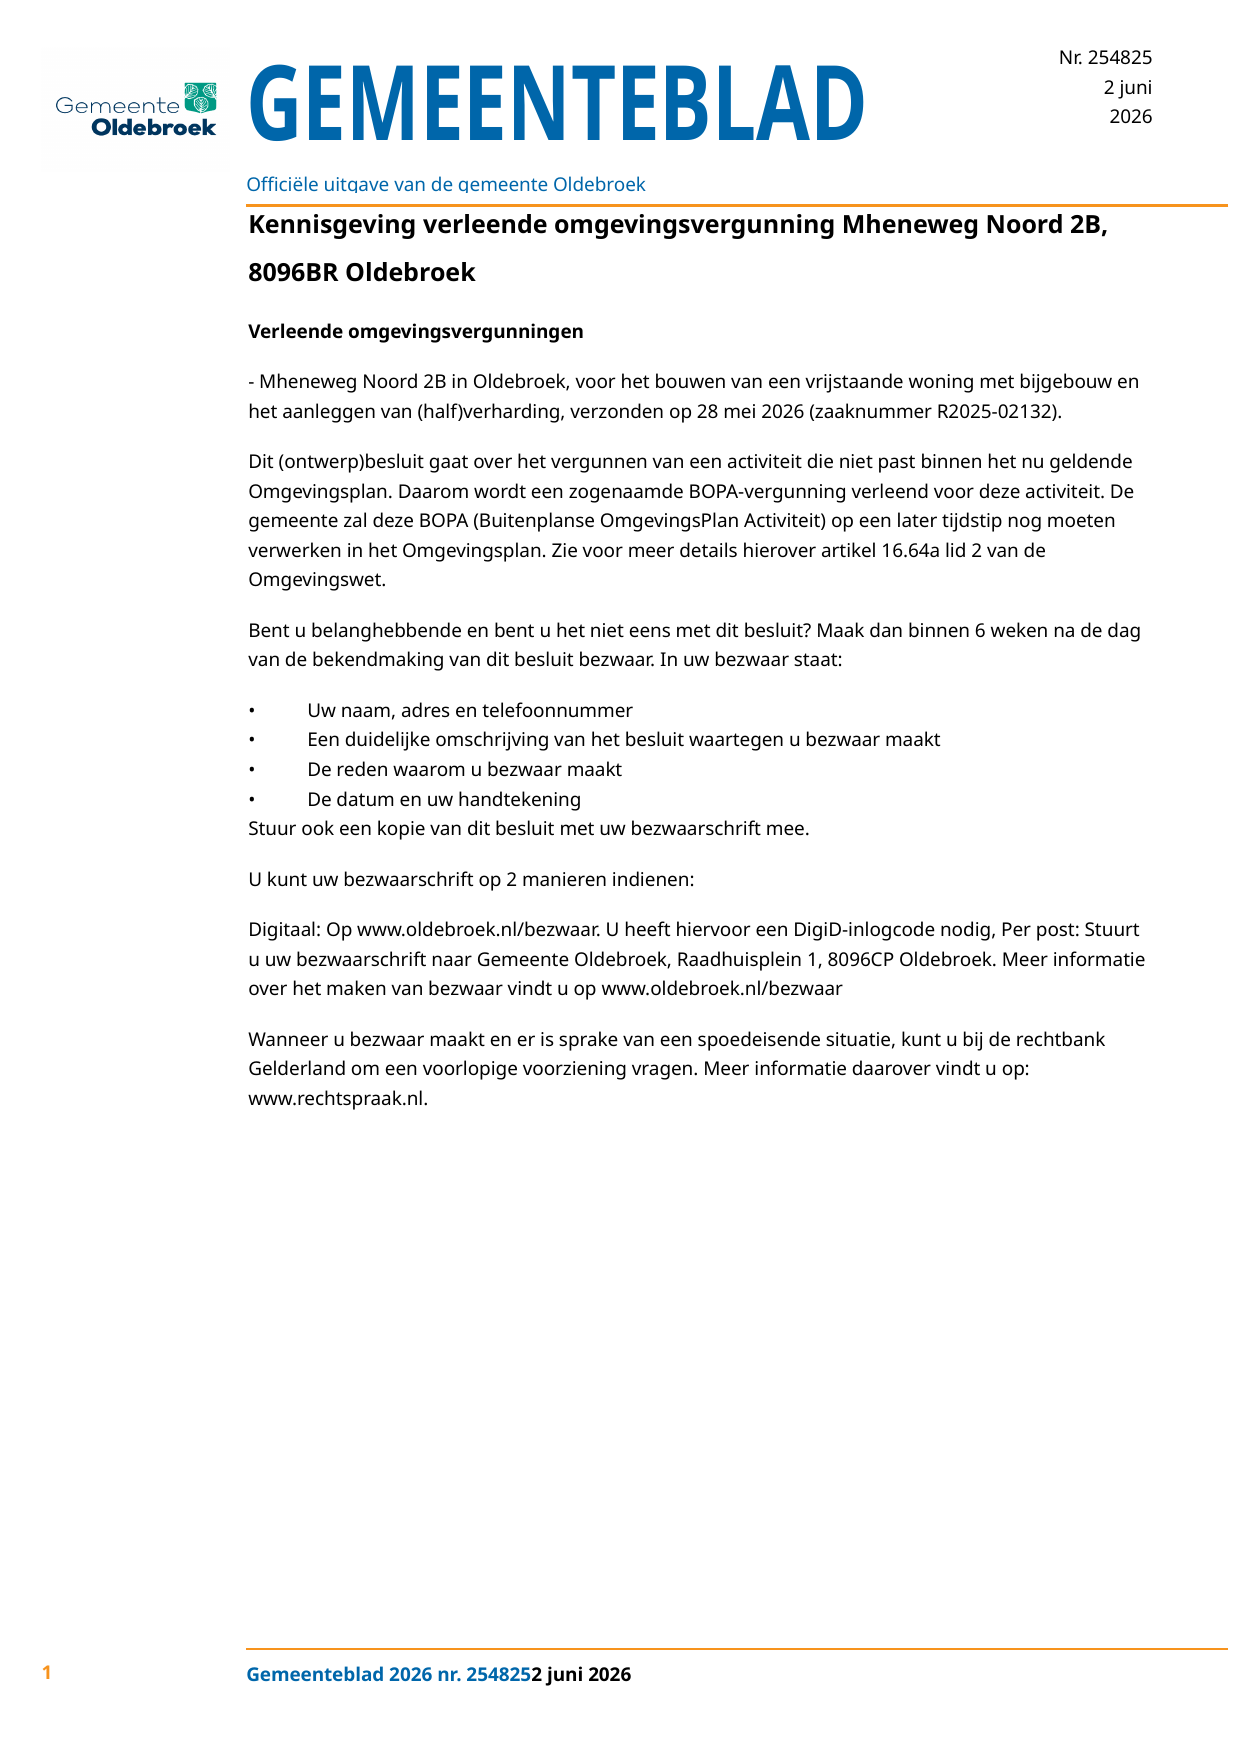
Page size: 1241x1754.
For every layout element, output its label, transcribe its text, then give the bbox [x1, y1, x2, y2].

text Digitaal: Op www.oldebroek.nl/bezwaar. U heeft hiervoor een DigiD-inlogcode nodig, Per post: Stuurt u uw bezwaarschrift naar Gemeente Oldebroek, Raadhuisplein 1, 8096CP Oldebroek. Meer informatie over het maken van bezwaar vindt u op www.oldebroek.nl/bezwaar [248, 916, 1152, 1001]
list Uw naam, adres en telefoonnummer [248, 697, 1152, 723]
text Bent u belanghebbende en bent u het niet eens met dit besluit? Maak dan binnen 6 weken na de dag van de bekendmaking van dit besluit bezwaar. In uw bezwaar staat: [248, 617, 1152, 672]
list Een duidelijke omschrijving van het besluit waartegen u bezwaar maakt [248, 727, 1152, 752]
text Verleende omgevingsvergunningen [248, 318, 1152, 344]
text Stuur ook een kopie van dit besluit met uw bezwaarschrift mee. [248, 815, 1152, 841]
text Dit (ontwerp)besluit gaat over het vergunnen van een activiteit die niet past binnen het nu geldende Omgevingsplan. Daarom wordt een zogenaamde BOPA-vergunning verleend voor deze activiteit. De gemeente zal deze BOPA (Buitenplanse OmgevingsPlan Activiteit) op een later tijdstip nog moeten verwerken in het Omgevingsplan. Zie voor meer details hierover artikel 16.64a lid 2 van de Omgevingswet. [248, 448, 1152, 592]
text Wanneer u bezwaar maakt en er is sprake van een spoedeisende situatie, kunt u bij de rechtbank Gelderland om een voorlopige voorziening vragen. Meer informatie daarover vindt u op: www.rechtspraak.nl. [248, 1026, 1152, 1111]
text Kennisgeving verleende omgevingsvergunning Mheneweg Noord 2B, 8096BR Oldebroek [248, 207, 1152, 288]
text U kunt uw bezwaarschrift op 2 manieren indienen: [248, 866, 1152, 892]
list De datum en uw handtekening [248, 786, 1152, 812]
list De reden waarom u bezwaar maakt [248, 756, 1152, 782]
text - Mheneweg Noord 2B in Oldebroek, voor het bouwen van een vrijstaande woning met bijgebouw en het aanleggen van (half)verharding, verzonden op 28 mei 2026 (zaaknummer R2025-02132). [248, 368, 1152, 424]
picture [41, 47, 231, 172]
